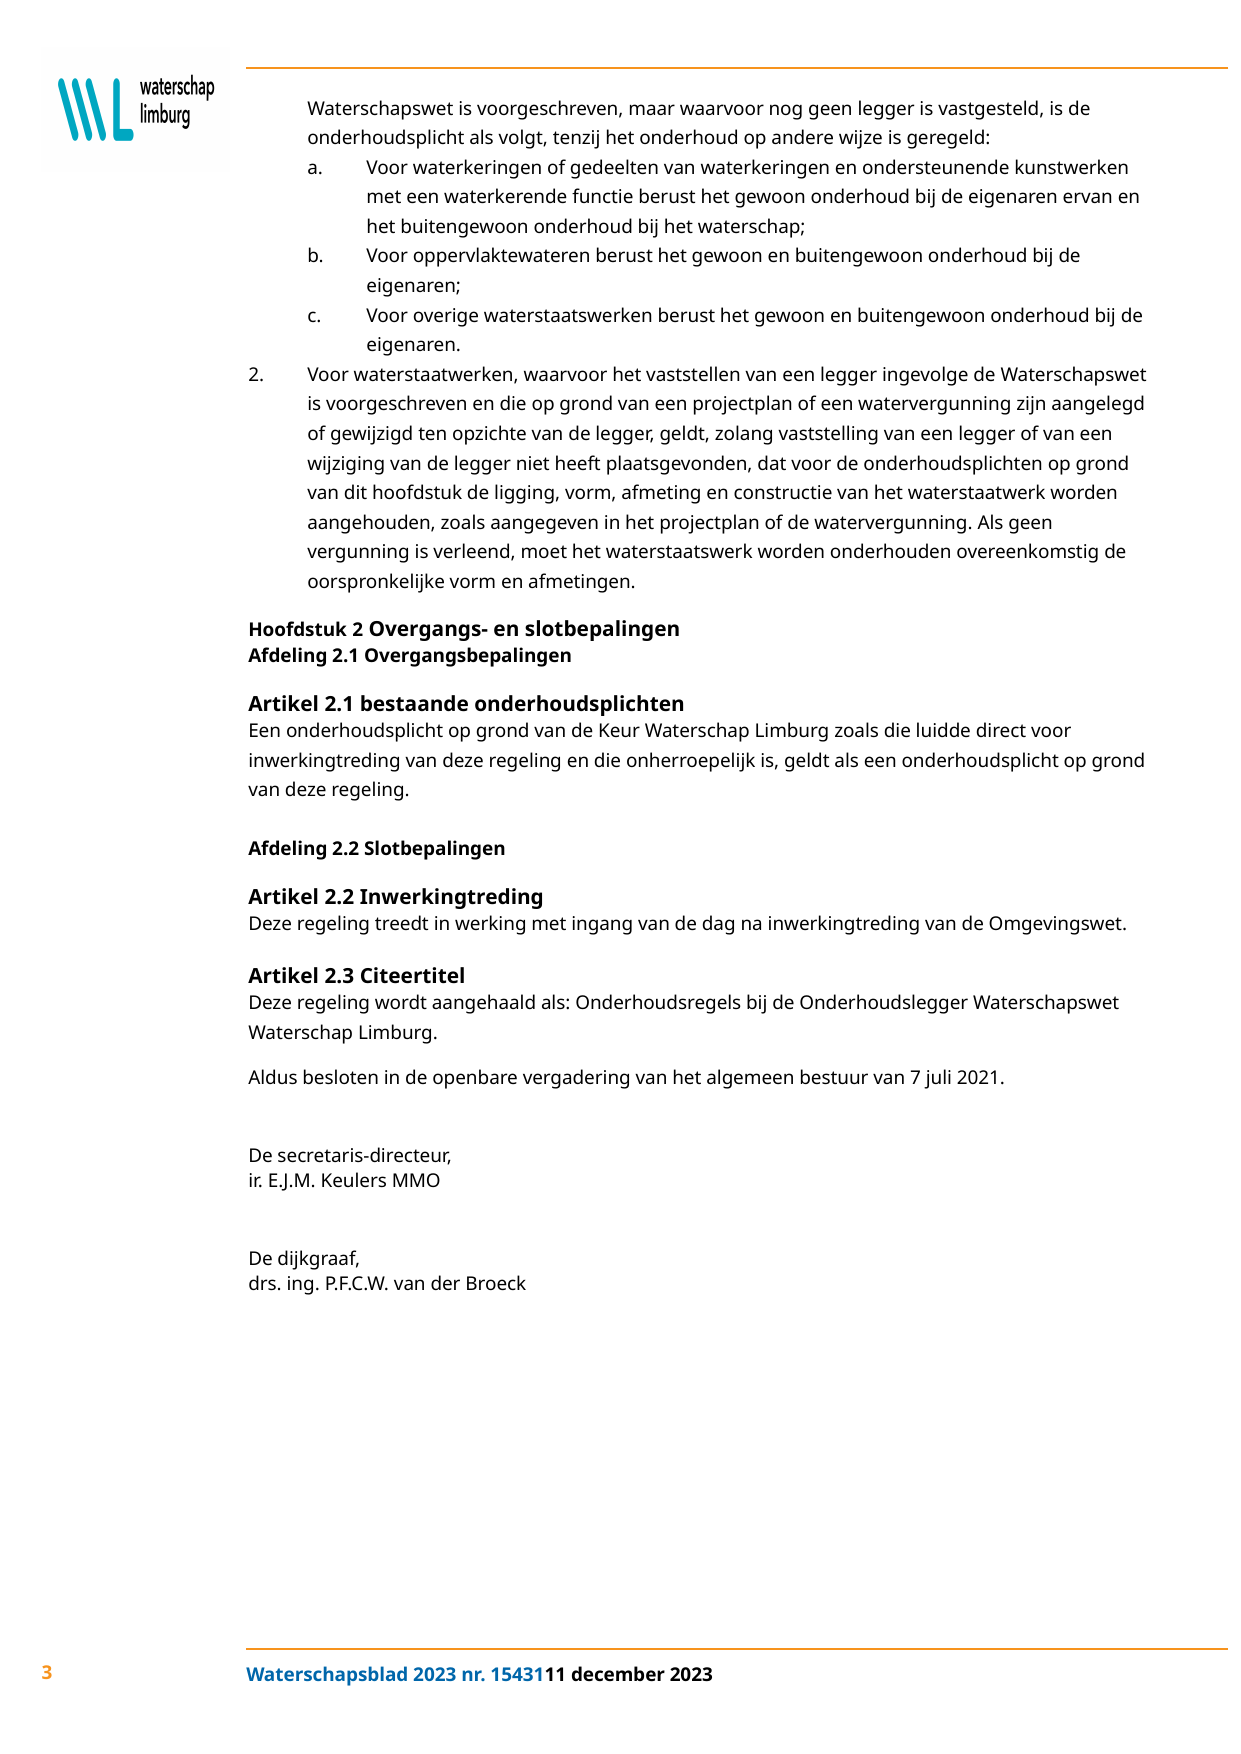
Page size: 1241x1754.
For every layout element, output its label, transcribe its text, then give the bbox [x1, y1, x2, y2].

list Voor waterkeringen of gedeelten van waterkeringen en ondersteunende kunstwerken met een waterkerende functie berust het gewoon onderhoud bij de eigenaren ervan en het buitengewoon onderhoud bij het waterschap; [307, 154, 1152, 239]
text De secretaris-directeur, [248, 1142, 1152, 1167]
text Artikel 2.2 Inwerkingtreding [248, 882, 1152, 911]
text Deze regeling treedt in werking met ingang van de dag na inwerkingtreding van de Omgevingswet. [248, 911, 1152, 936]
text Een onderhoudsplicht op grond van de Keur Waterschap Limburg zoals die luidde direct voor inwerkingtreding van deze regeling en die onherroepelijk is, geldt als een onderhoudsplicht op grond van deze regeling. [248, 717, 1152, 802]
text De dijkgraaf, [248, 1245, 1152, 1270]
text drs. ing. P.F.C.W. van der Broeck [248, 1270, 1152, 1296]
list Voor waterstaatwerken, waarvoor het vaststellen van een legger ingevolge de Waterschapswet is voorgeschreven en die op grond van een projectplan of een watervergunning zijn aangelegd of gewijzigd ten opzichte van de legger, geldt, zolang vaststelling van een legger of van een wijziging van de legger niet heeft plaatsgevonden, dat voor de onderhoudsplichten op grond van dit hoofdstuk de ligging, vorm, afmeting en constructie van het waterstaatwerk worden aangehouden, zoals aangegeven in het projectplan of de watervergunning. Als geen vergunning is verleend, moet het waterstaatswerk worden onderhouden overeenkomstig de oorspronkelijke vorm en afmetingen. [248, 361, 1152, 594]
text Hoofdstuk 2 Overgangs- en slotbepalingen [248, 614, 1152, 642]
text Deze regeling wordt aangehaald als: Onderhoudsregels bij de Onderhoudslegger Waterschapswet Waterschap Limburg. [248, 989, 1152, 1045]
list Waterschapswet is voorgeschreven, maar waarvoor nog geen legger is vastgesteld, is de onderhoudsplicht als volgt, tenzij het onderhoud op andere wijze is geregeld: [248, 95, 1152, 150]
text Artikel 2.1 bestaande onderhoudsplichten [248, 689, 1152, 717]
list Voor oppervlaktewateren berust het gewoon en buitengewoon onderhoud bij de eigenaren; [307, 243, 1152, 298]
text Artikel 2.3 Citeertitel [248, 961, 1152, 989]
text Afdeling 2.1 Overgangsbepalingen [248, 642, 1152, 668]
text Aldus besloten in de openbare vergadering van het algemeen bestuur van 7 juli 2021. [248, 1064, 1152, 1090]
list Voor overige waterstaatswerken berust het gewoon en buitengewoon onderhoud bij de eigenaren. [307, 302, 1152, 357]
text Afdeling 2.2 Slotbepalingen [248, 836, 1152, 861]
text ir. E.J.M. Keulers MMO [248, 1167, 1152, 1193]
picture [41, 47, 231, 172]
